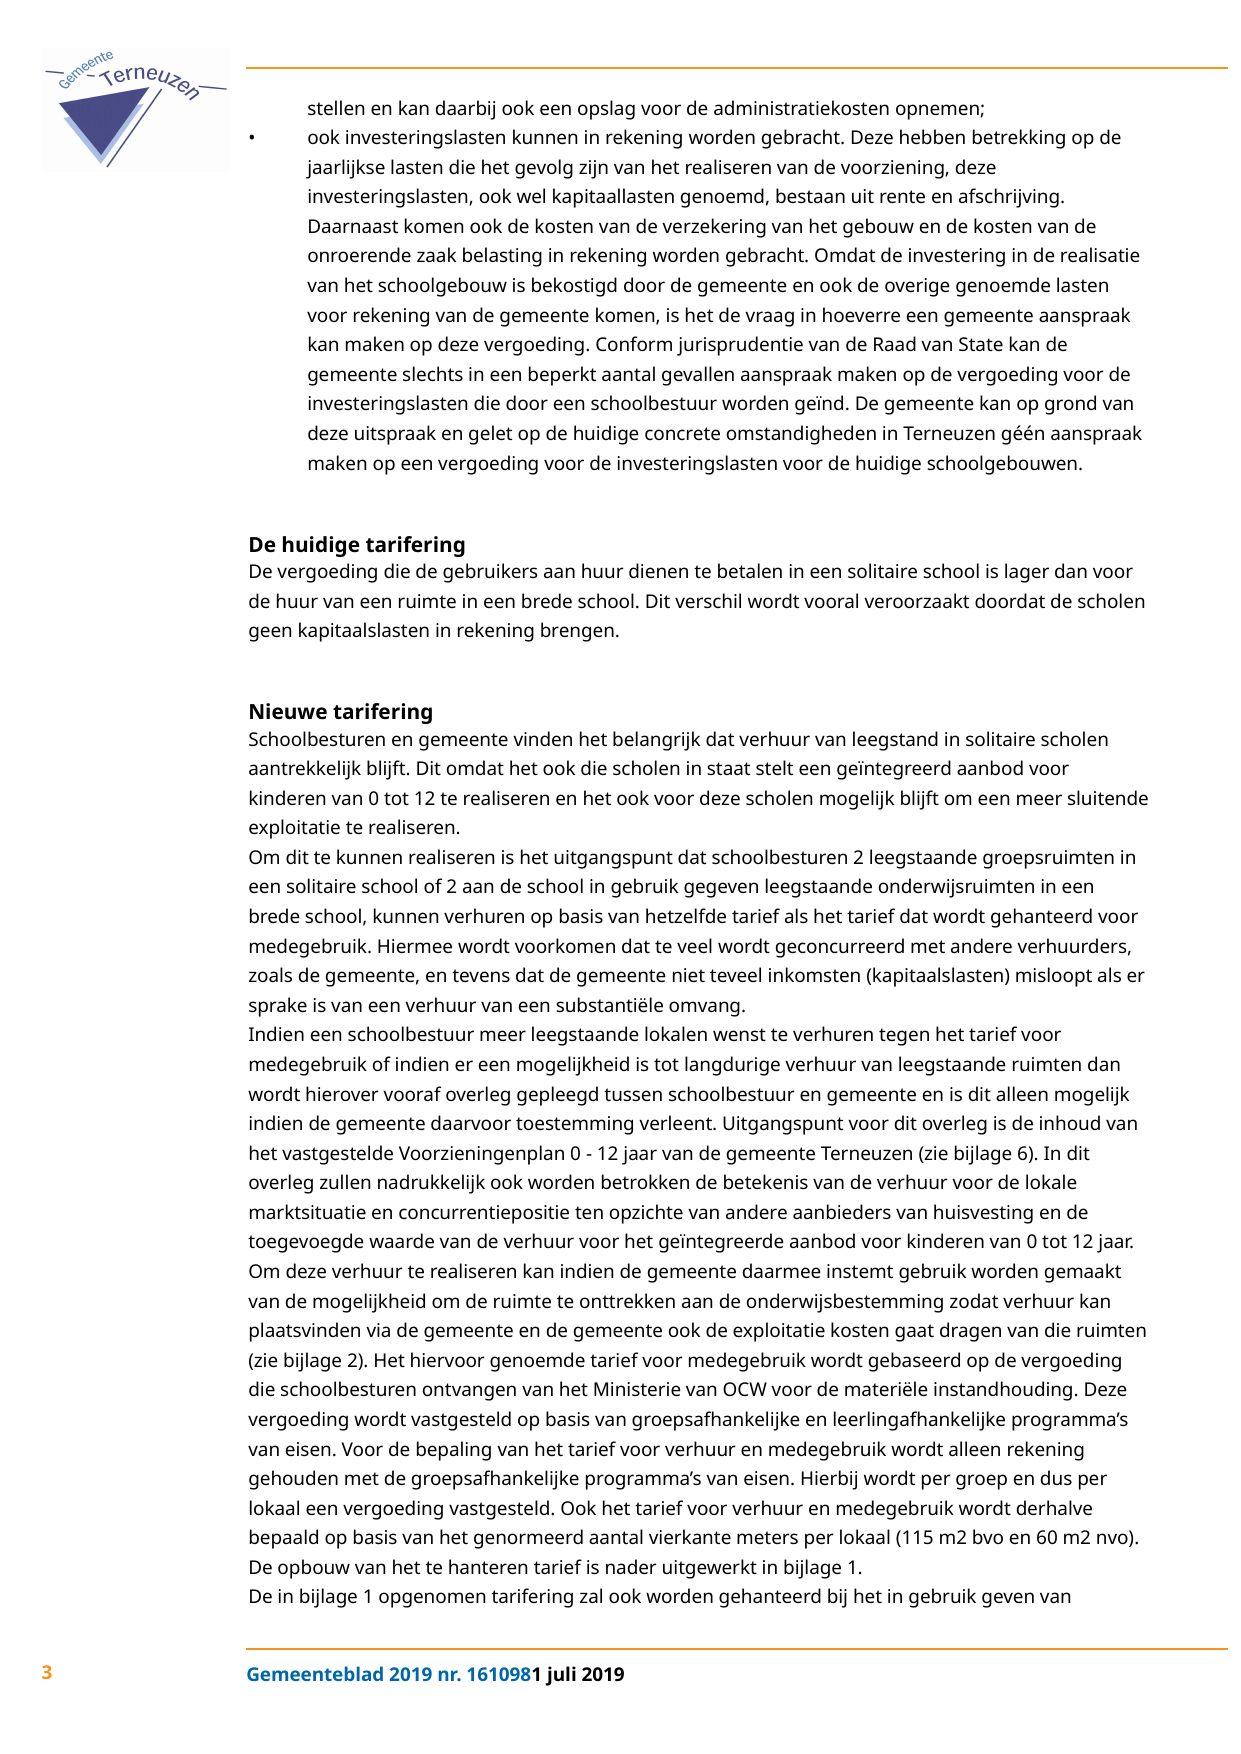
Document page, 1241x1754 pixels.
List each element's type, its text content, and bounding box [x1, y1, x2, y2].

text De vergoeding die de gebruikers aan huur dienen te betalen in een solitaire school is lager dan voor de huur van een ruimte in een brede school. Dit verschil wordt vooral veroorzaakt doordat de scholen geen kapitaalslasten in rekening brengen. [248, 558, 1152, 643]
text Om dit te kunnen realiseren is het uitgangspunt dat schoolbesturen 2 leegstaande groepsruimten in een solitaire school of 2 aan de school in gebruik gegeven leegstaande onderwijsruimten in een brede school, kunnen verhuren op basis van hetzelfde tarief als het tarief dat wordt gehanteerd voor medegebruik. Hiermee wordt voorkomen dat te veel wordt geconcurreerd met andere verhuurders, zoals de gemeente, en tevens dat de gemeente niet teveel inkomsten (kapitaalslasten) misloopt als er sprake is van een verhuur van een substantiële omvang. [248, 844, 1152, 1018]
list ook investeringslasten kunnen in rekening worden gebracht. Deze hebben betrekking op de jaarlijkse lasten die het gevolg zijn van het realiseren van de voorziening, deze investeringslasten, ook wel kapitaallasten genoemd, bestaan uit rente en afschrijving. Daarnaast komen ook de kosten van de verzekering van het gebouw en de kosten van de onroerende zaak belasting in rekening worden gebracht. Omdat de investering in de realisatie van het schoolgebouw is bekostigd door de gemeente en ook de overige genoemde lasten voor rekening van de gemeente komen, is het de vraag in hoeverre een gemeente aanspraak kan maken op deze vergoeding. Conform jurisprudentie van de Raad van State kan de gemeente slechts in een beperkt aantal gevallen aanspraak maken op de vergoeding voor de investeringslasten die door een schoolbestuur worden geïnd. De gemeente kan op grond van deze uitspraak en gelet op de huidige concrete omstandigheden in Terneuzen géén aanspraak maken op een vergoeding voor de investeringslasten voor de huidige schoolgebouwen. [248, 124, 1152, 476]
text De in bijlage 1 opgenomen tarifering zal ook worden gehanteerd bij het in gebruik geven van [248, 1584, 1152, 1609]
text De huidige tarifering [248, 530, 1152, 558]
text Nieuwe tarifering [248, 697, 1152, 726]
list stellen en kan daarbij ook een opslag voor de administratiekosten opnemen; [248, 95, 1152, 121]
text Schoolbesturen en gemeente vinden het belangrijk dat verhuur van leegstand in solitaire scholen aantrekkelijk blijft. Dit omdat het ook die scholen in staat stelt een geïntegreerd aanbod voor kinderen van 0 tot 12 te realiseren en het ook voor deze scholen mogelijk blijft om een meer sluitende exploitatie te realiseren. [248, 726, 1152, 840]
text Om deze verhuur te realiseren kan indien de gemeente daarmee instemt gebruik worden gemaakt van de mogelijkheid om de ruimte te onttrekken aan de onderwijsbestemming zodat verhuur kan plaatsvinden via de gemeente en de gemeente ook de exploitatie kosten gaat dragen van die ruimten (zie bijlage 2). Het hiervoor genoemde tarief voor medegebruik wordt gebaseerd op de vergoeding die schoolbesturen ontvangen van het Ministerie van OCW voor de materiële instandhouding. Deze vergoeding wordt vastgesteld op basis van groepsafhankelijke en leerlingafhankelijke programma’s van eisen. Voor de bepaling van het tarief voor verhuur en medegebruik wordt alleen rekening gehouden met de groepsafhankelijke programma’s van eisen. Hierbij wordt per groep en dus per lokaal een vergoeding vastgesteld. Ook het tarief voor verhuur en medegebruik wordt derhalve bepaald op basis van het genormeerd aantal vierkante meters per lokaal (115 m2 bvo en 60 m2 nvo). De opbouw van het te hanteren tarief is nader uitgewerkt in bijlage 1. [248, 1258, 1152, 1580]
text Indien een schoolbestuur meer leegstaande lokalen wenst te verhuren tegen het tarief voor medegebruik of indien er een mogelijkheid is tot langdurige verhuur van leegstaande ruimten dan wordt hierover vooraf overleg gepleegd tussen schoolbestuur en gemeente en is dit alleen mogelijk indien de gemeente daarvoor toestemming verleent. Uitgangspunt voor dit overleg is de inhoud van het vastgestelde Voorzieningenplan 0 - 12 jaar van de gemeente Terneuzen (zie bijlage 6). In dit overleg zullen nadrukkelijk ook worden betrokken de betekenis van de verhuur voor de lokale marktsituatie en concurrentiepositie ten opzichte van andere aanbieders van huisvesting en de toegevoegde waarde van de verhuur voor het geïntegreerde aanbod voor kinderen van 0 tot 12 jaar. [248, 1022, 1152, 1254]
picture [41, 47, 231, 172]
